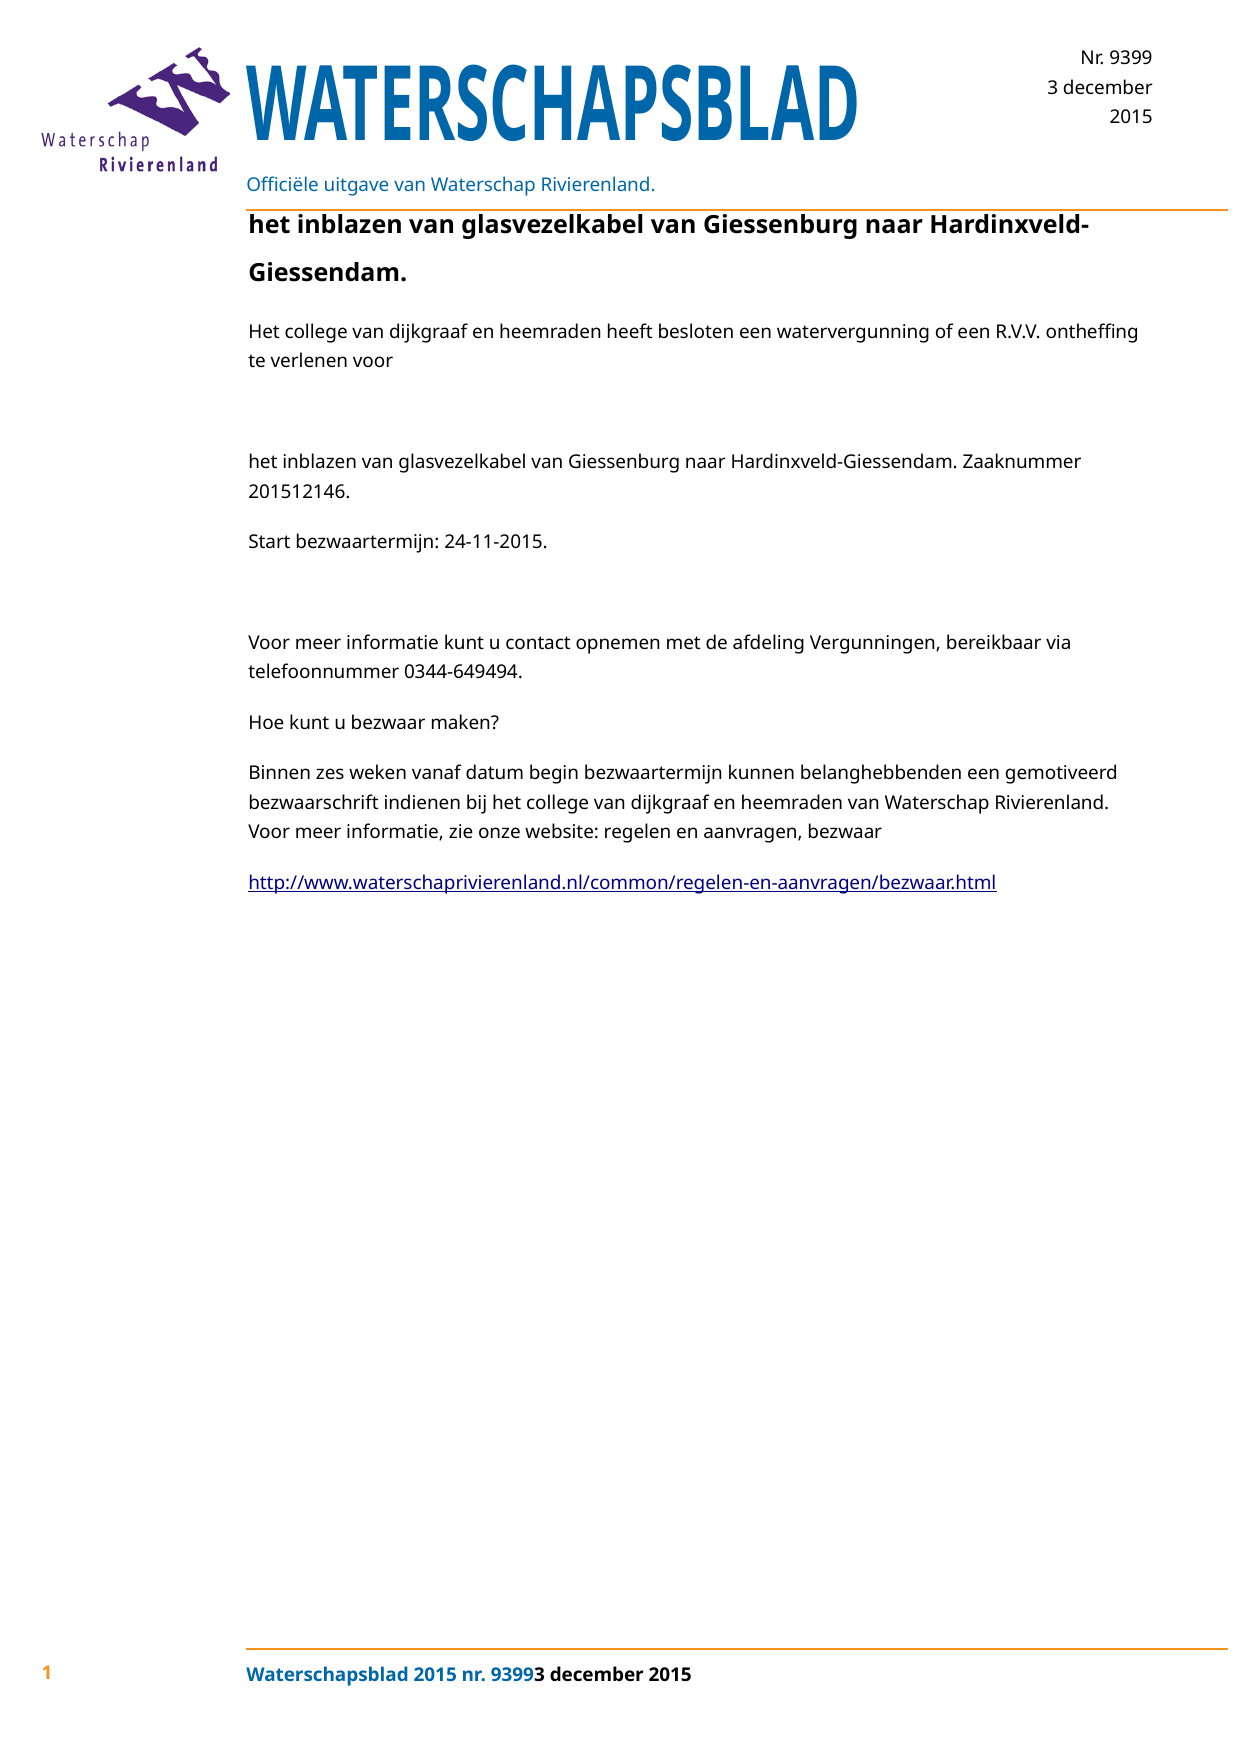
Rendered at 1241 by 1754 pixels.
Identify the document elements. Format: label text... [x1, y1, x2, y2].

text het inblazen van glasvezelkabel van Giessenburg naar Hardinxveld-Giessendam. [248, 211, 1152, 288]
text Binnen zes weken vanaf datum begin bezwaartermijn kunnen belanghebbenden een gemotiveerd bezwaarschrift indienen bij het college van dijkgraaf en heemraden van Waterschap Rivierenland. Voor meer informatie, zie onze website: regelen en aanvragen, bezwaar [248, 759, 1152, 844]
text Start bezwaartermijn: 24-11-2015. [248, 528, 1152, 554]
text Het college van dijkgraaf en heemraden heeft besloten een watervergunning of een R.V.V. ontheffing te verlenen voor [248, 318, 1152, 373]
text Voor meer informatie kunt u contact opnemen met de afdeling Vergunningen, bereikbaar via telefoonnummer 0344-649494. [248, 629, 1152, 684]
text het inblazen van glasvezelkabel van Giessenburg naar Hardinxveld-Giessendam. Zaaknummer 201512146. [248, 448, 1152, 504]
picture [41, 47, 231, 172]
text http://www.waterschaprivierenland.nl/common/regelen-en-aanvragen/bezwaar.html [248, 869, 1152, 895]
text Hoe kunt u bezwaar maken? [248, 709, 1152, 735]
